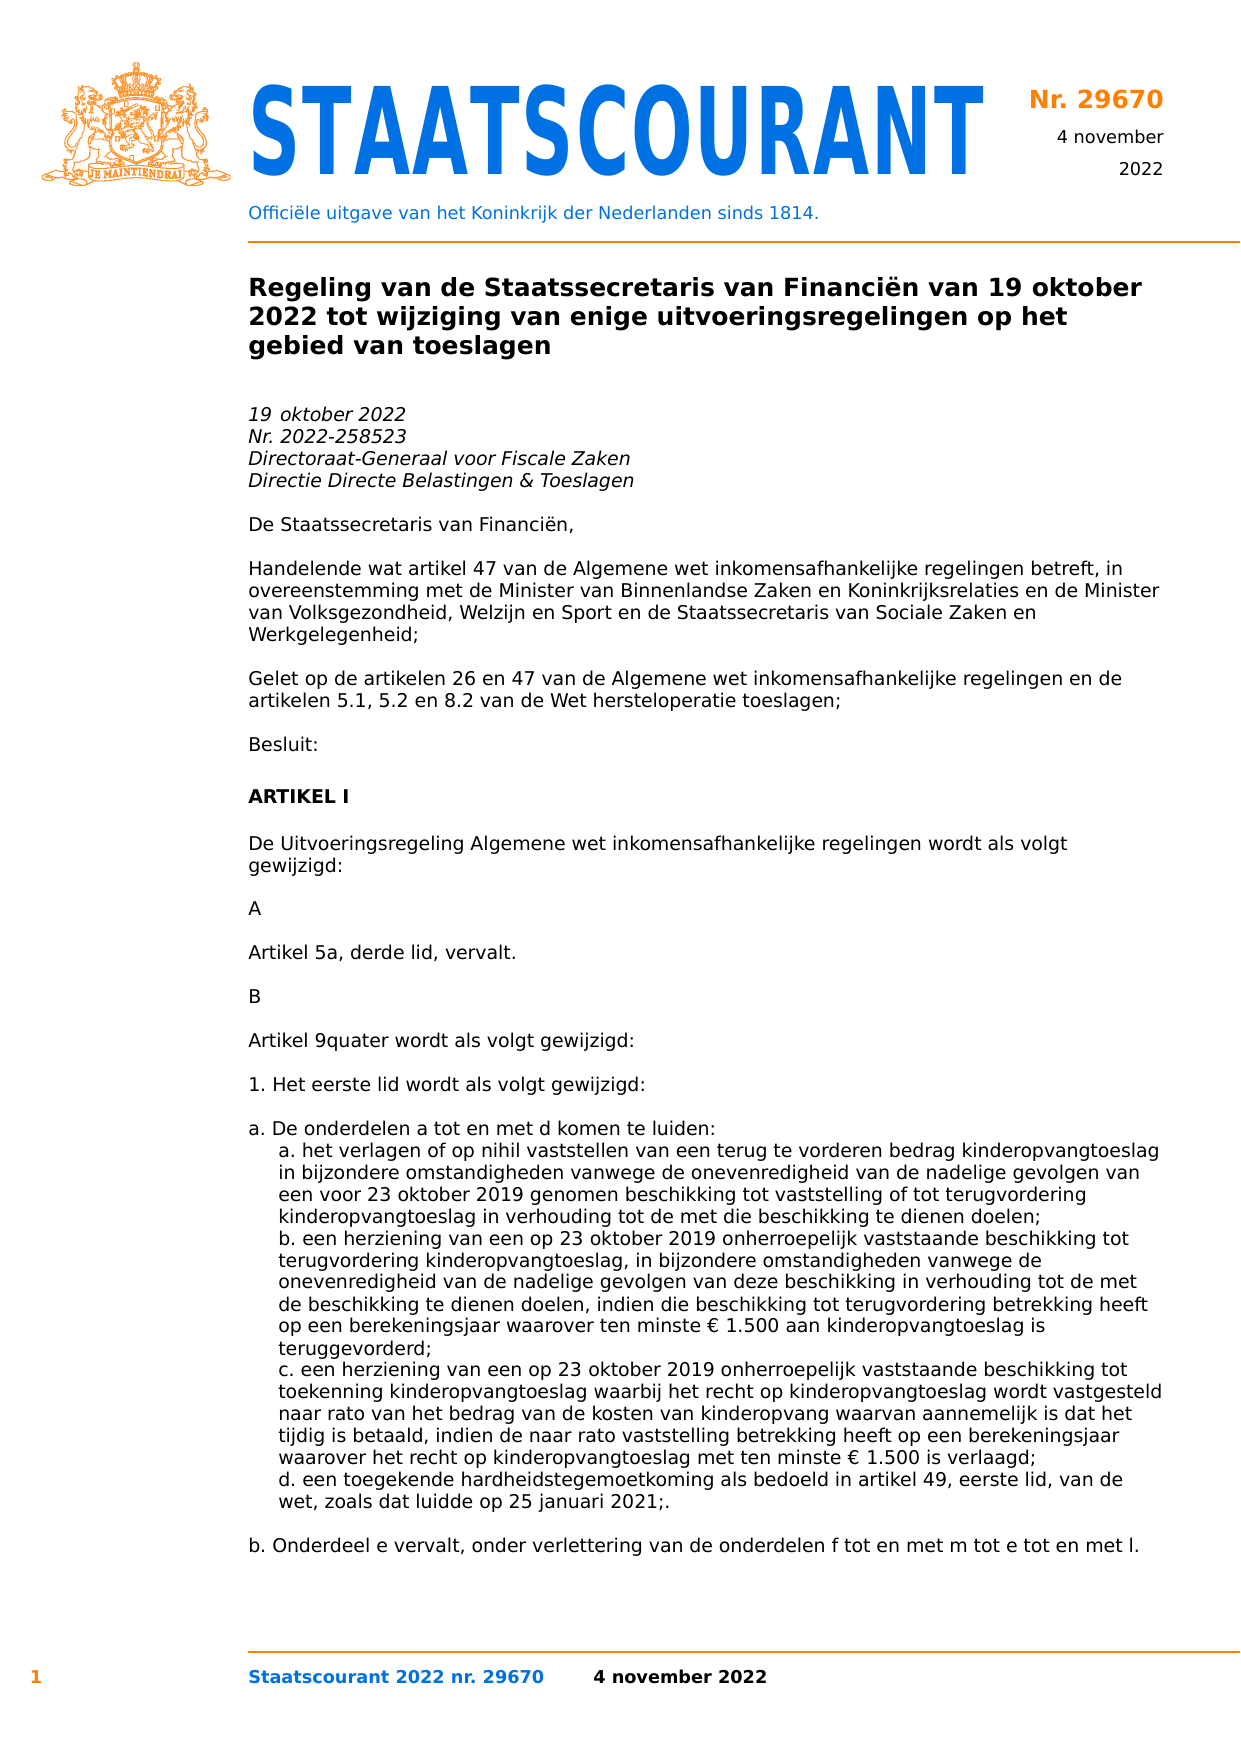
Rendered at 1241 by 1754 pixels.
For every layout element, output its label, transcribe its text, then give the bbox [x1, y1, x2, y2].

text 19 oktober 2022 [248, 404, 1163, 426]
table_header [25, 62, 248, 241]
table_cell 2022 [998, 153, 1240, 203]
picture [41, 62, 231, 186]
text Handelende wat artikel 47 van de Algemene wet inkomensafhankelijke regelingen betreft, in overeenstemming met de Minister van Binnenlandse Zaken en Koninkrijksrelaties en de Minister van Volksgezondheid, Welzijn en Sport en de Staatssecretaris van Sociale Zaken en Werkgelegenheid; [248, 558, 1163, 646]
text a. De onderdelen a tot en met d komen te luiden: [248, 1118, 1163, 1139]
text Directie Directe Belastingen & Toeslagen [248, 470, 1163, 492]
text a. het verlagen of op nihil vaststellen van een terug te vorderen bedrag kinderopvangtoeslag in bijzondere omstandigheden vanwege de onevenredigheid van de nadelige gevolgen van een voor 23 oktober 2019 genomen beschikking tot vaststelling of tot terugvordering kinderopvangtoeslag in verhouding tot de met die beschikking te dienen doelen; [278, 1139, 1163, 1227]
table_cell Officiële uitgave van het Koninkrijk der Nederlanden sinds 1814. [248, 203, 1240, 241]
table_header Nr. 29670 [998, 62, 1240, 121]
text Directoraat-Generaal voor Fiscale Zaken [248, 448, 1163, 470]
text De Staatssecretaris van Financiën, [248, 514, 1163, 536]
text Besluit: [248, 733, 1163, 756]
text 1. Het eerste lid wordt als volgt gewijzigd: [248, 1074, 1163, 1096]
text Nr. 2022-258523 [248, 426, 1163, 448]
table_header STAATSCOURANT [248, 62, 998, 203]
subtitle Regeling van de Staatssecretaris van Financiën van 19 oktober 2022 tot wijziging van enige uitvoeringsregelingen op het gebied van toeslagen [248, 273, 1163, 361]
text A [248, 898, 1163, 920]
text b. een herziening van een op 23 oktober 2019 onherroepelijk vaststaande beschikking tot terugvordering kinderopvangtoeslag, in bijzondere omstandigheden vanwege de onevenredigheid van de nadelige gevolgen van deze beschikking in verhouding tot de met de beschikking te dienen doelen, indien die beschikking tot terugvordering betrekking heeft op een berekeningsjaar waarover ten minste € 1.500 aan kinderopvangtoeslag is teruggevorderd; [278, 1227, 1163, 1359]
text De Uitvoeringsregeling Algemene wet inkomensafhankelijke regelingen wordt als volgt gewijzigd: [248, 832, 1163, 876]
subtitle ARTIKEL I [248, 786, 1163, 807]
text B [248, 986, 1163, 1008]
text Gelet op de artikelen 26 en 47 van de Algemene wet inkomensafhankelijke regelingen en de artikelen 5.1, 5.2 en 8.2 van de Wet hersteloperatie toeslagen; [248, 668, 1163, 712]
text d. een toegekende hardheidstegemoetkoming als bedoeld in artikel 49, eerste lid, van de wet, zoals dat luidde op 25 januari 2021;. [278, 1469, 1163, 1513]
text b. Onderdeel e vervalt, onder verlettering van de onderdelen f tot en met m tot e tot en met l. [248, 1535, 1163, 1557]
table_cell 4 november [998, 121, 1240, 153]
text Artikel 9quater wordt als volgt gewijzigd: [248, 1030, 1163, 1052]
text Artikel 5a, derde lid, vervalt. [248, 942, 1163, 964]
text c. een herziening van een op 23 oktober 2019 onherroepelijk vaststaande beschikking tot toekenning kinderopvangtoeslag waarbij het recht op kinderopvangtoeslag wordt vastgesteld naar rato van het bedrag van de kosten van kinderopvang waarvan aannemelijk is dat het tijdig is betaald, indien de naar rato vaststelling betrekking heeft op een berekeningsjaar waarover het recht op kinderopvangtoeslag met ten minste € 1.500 is verlaagd; [278, 1359, 1163, 1469]
